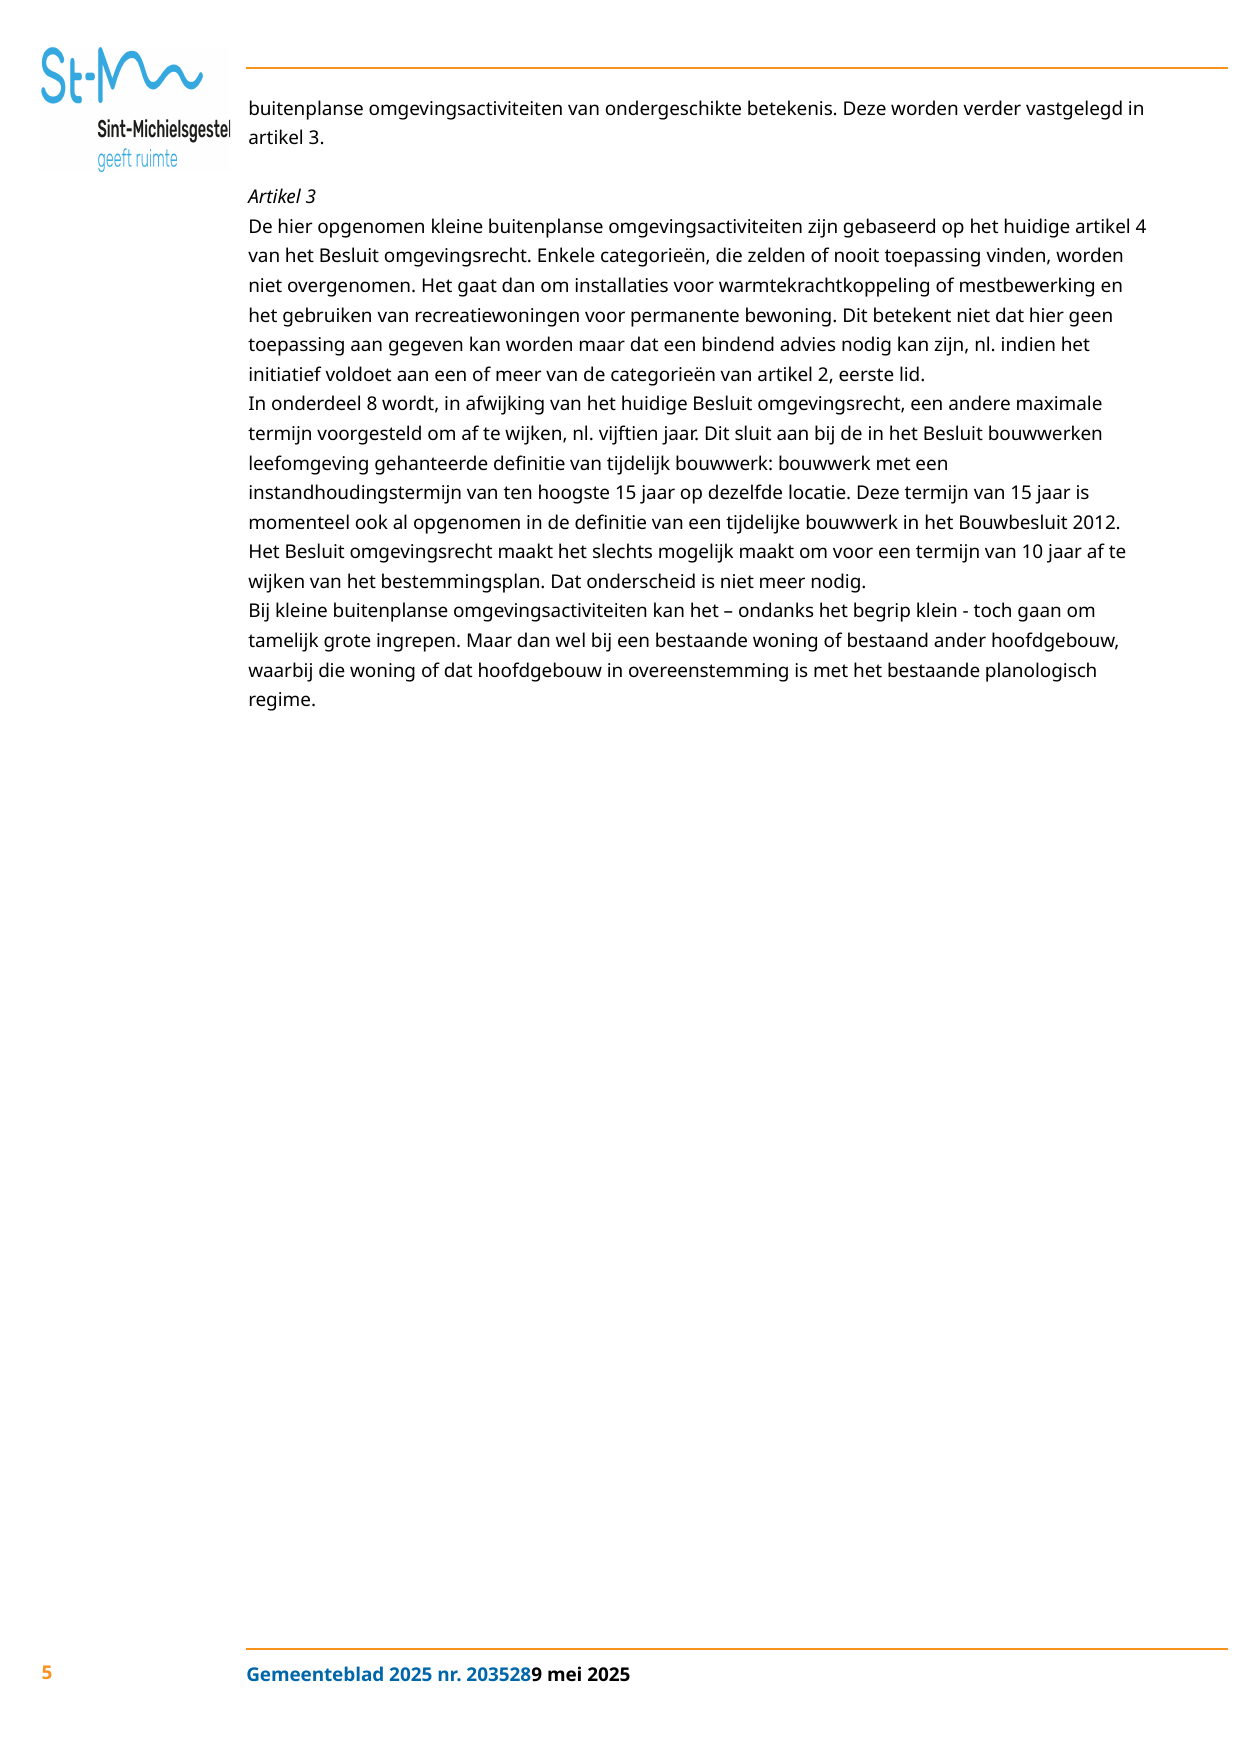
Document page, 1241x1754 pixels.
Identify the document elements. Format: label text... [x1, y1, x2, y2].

picture [41, 47, 231, 172]
text In onderdeel 8 wordt, in afwijking van het huidige Besluit omgevingsrecht, een andere maximale termijn voorgesteld om af te wijken, nl. vijftien jaar. Dit sluit aan bij de in het Besluit bouwwerken leefomgeving gehanteerde definitie van tijdelijk bouwwerk: bouwwerk met een instandhoudingstermijn van ten hoogste 15 jaar op dezelfde locatie. Deze termijn van 15 jaar is momenteel ook al opgenomen in de definitie van een tijdelijke bouwwerk in het Bouwbesluit 2012. Het Besluit omgevingsrecht maakt het slechts mogelijk maakt om voor een termijn van 10 jaar af te wijken van het bestemmingsplan. Dat onderscheid is niet meer nodig. [248, 391, 1152, 594]
text De hier opgenomen kleine buitenplanse omgevingsactiviteiten zijn gebaseerd op het huidige artikel 4 van het Besluit omgevingsrecht. Enkele categorieën, die zelden of nooit toepassing vinden, worden niet overgenomen. Het gaat dan om installaties voor warmtekrachtkoppeling of mestbewerking en het gebruiken van recreatiewoningen voor permanente bewoning. Dit betekent niet dat hier geen toepassing aan gegeven kan worden maar dat een bindend advies nodig kan zijn, nl. indien het initiatief voldoet aan een of meer van de categorieën van artikel 2, eerste lid. [248, 213, 1152, 387]
text buitenplanse omgevingsactiviteiten van ondergeschikte betekenis. Deze worden verder vastgelegd in artikel 3. [248, 95, 1152, 150]
text Artikel 3 [248, 183, 1152, 209]
text Bij kleine buitenplanse omgevingsactiviteiten kan het – ondanks het begrip klein - toch gaan om tamelijk grote ingrepen. Maar dan wel bij een bestaande woning of bestaand ander hoofdgebouw, waarbij die woning of dat hoofdgebouw in overeenstemming is met het bestaande planologisch regime. [248, 598, 1152, 712]
